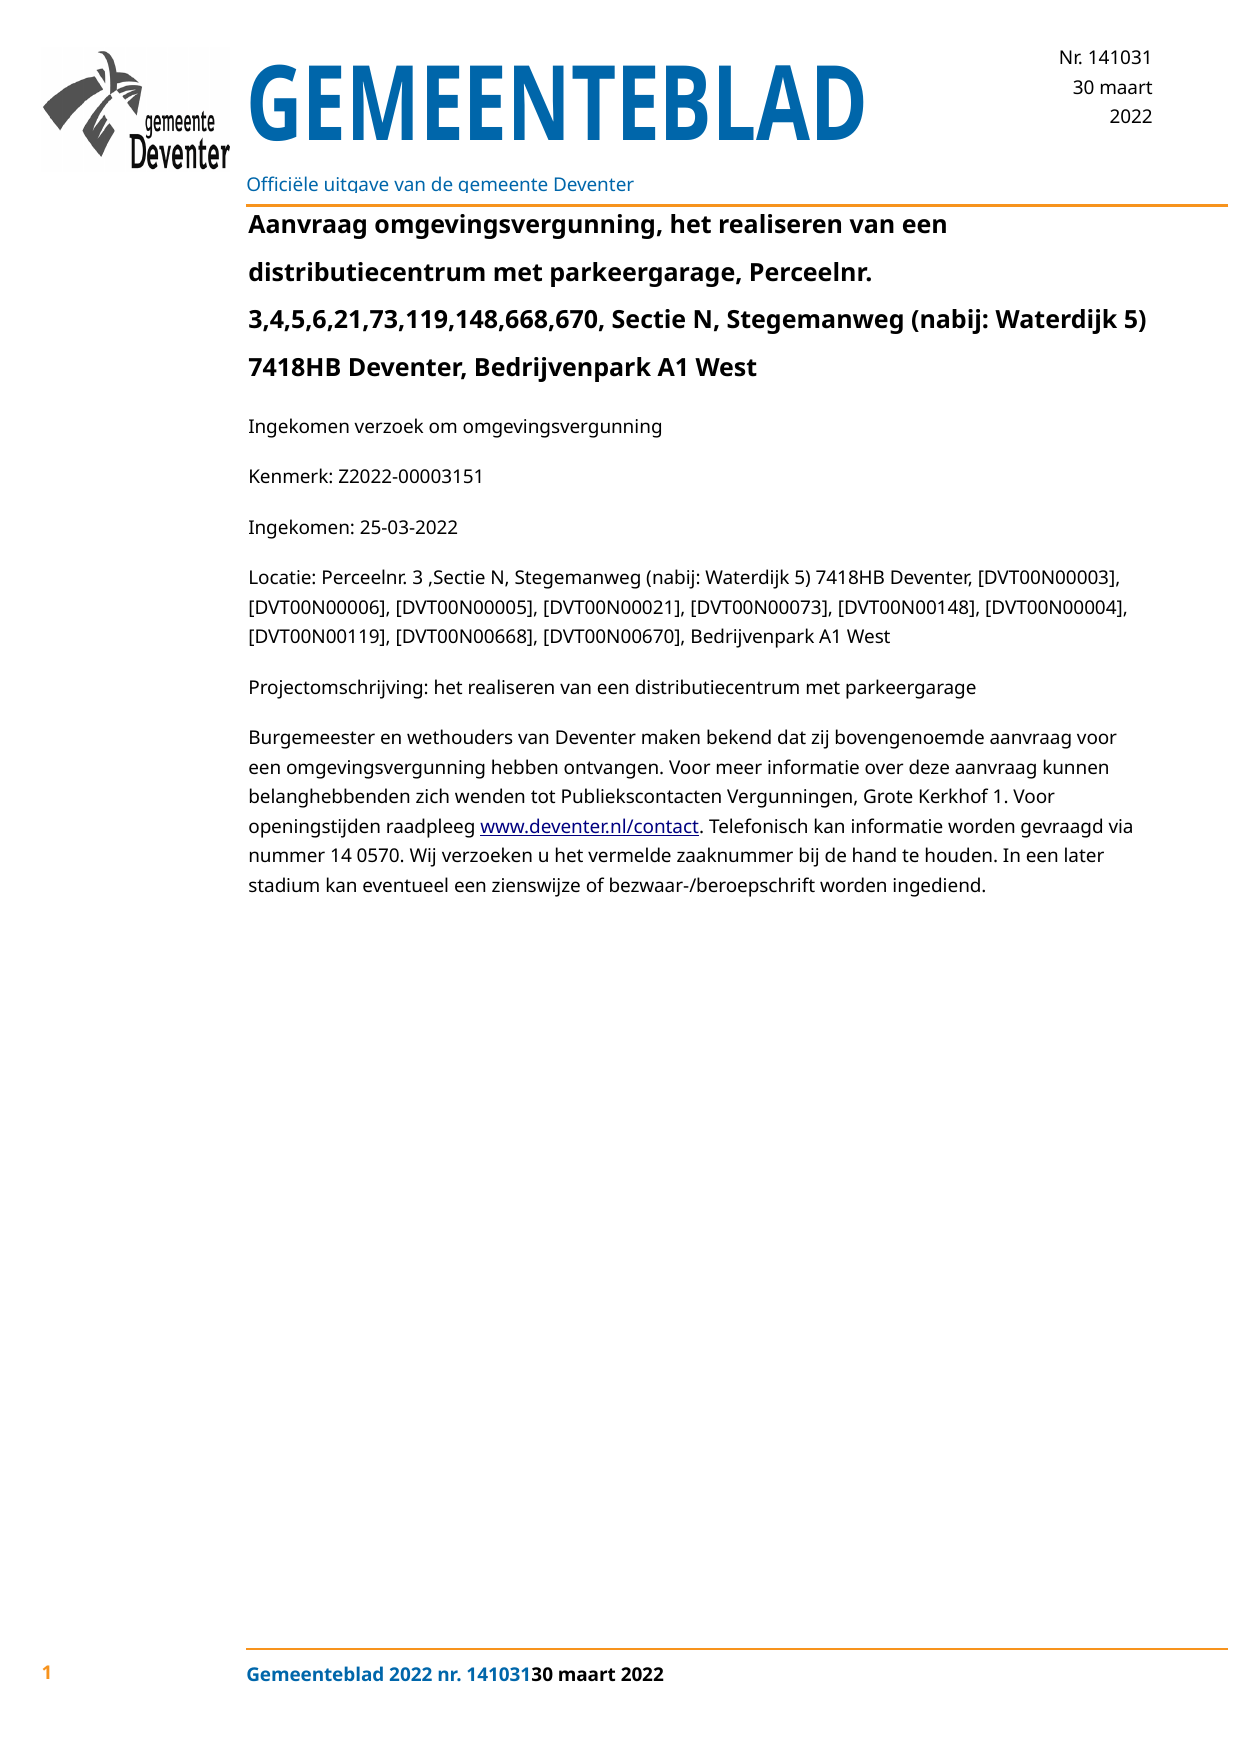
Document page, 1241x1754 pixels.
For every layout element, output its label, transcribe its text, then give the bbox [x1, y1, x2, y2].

text Aanvraag omgevingsvergunning, het realiseren van een distributiecentrum met parkeergarage, Perceelnr. 3,4,5,6,21,73,119,148,668,670, Sectie N, Stegemanweg (nabij: Waterdijk 5) 7418HB Deventer, Bedrijvenpark A1 West [248, 207, 1152, 384]
text Locatie: Perceelnr. 3 ,Sectie N, Stegemanweg (nabij: Waterdijk 5) 7418HB Deventer, [DVT00N00003], [DVT00N00006], [DVT00N00005], [DVT00N00021], [DVT00N00073], [DVT00N00148], [DVT00N00004], [DVT00N00119], [DVT00N00668], [DVT00N00670], Bedrijvenpark A1 West [248, 564, 1152, 649]
text Burgemeester en wethouders van Deventer maken bekend dat zij bovengenoemde aanvraag voor een omgevingsvergunning hebben ontvangen. Voor meer informatie over deze aanvraag kunnen belanghebbenden zich wenden tot Publiekscontacten Vergunningen, Grote Kerkhof 1. Voor openingstijden raadpleeg www.deventer.nl/contact. Telefonisch kan informatie worden gevraagd via nummer 14 0570. Wij verzoeken u het vermelde zaaknummer bij de hand te houden. In een later stadium kan eventueel een zienswijze of bezwaar-/beroepschrift worden ingediend. [248, 724, 1152, 898]
text Kenmerk: Z2022-00003151 [248, 463, 1152, 489]
text Ingekomen: 25-03-2022 [248, 514, 1152, 540]
picture [41, 47, 231, 172]
text Projectomschrijving: het realiseren van een distributiecentrum met parkeergarage [248, 674, 1152, 700]
text Ingekomen verzoek om omgevingsvergunning [248, 413, 1152, 439]
